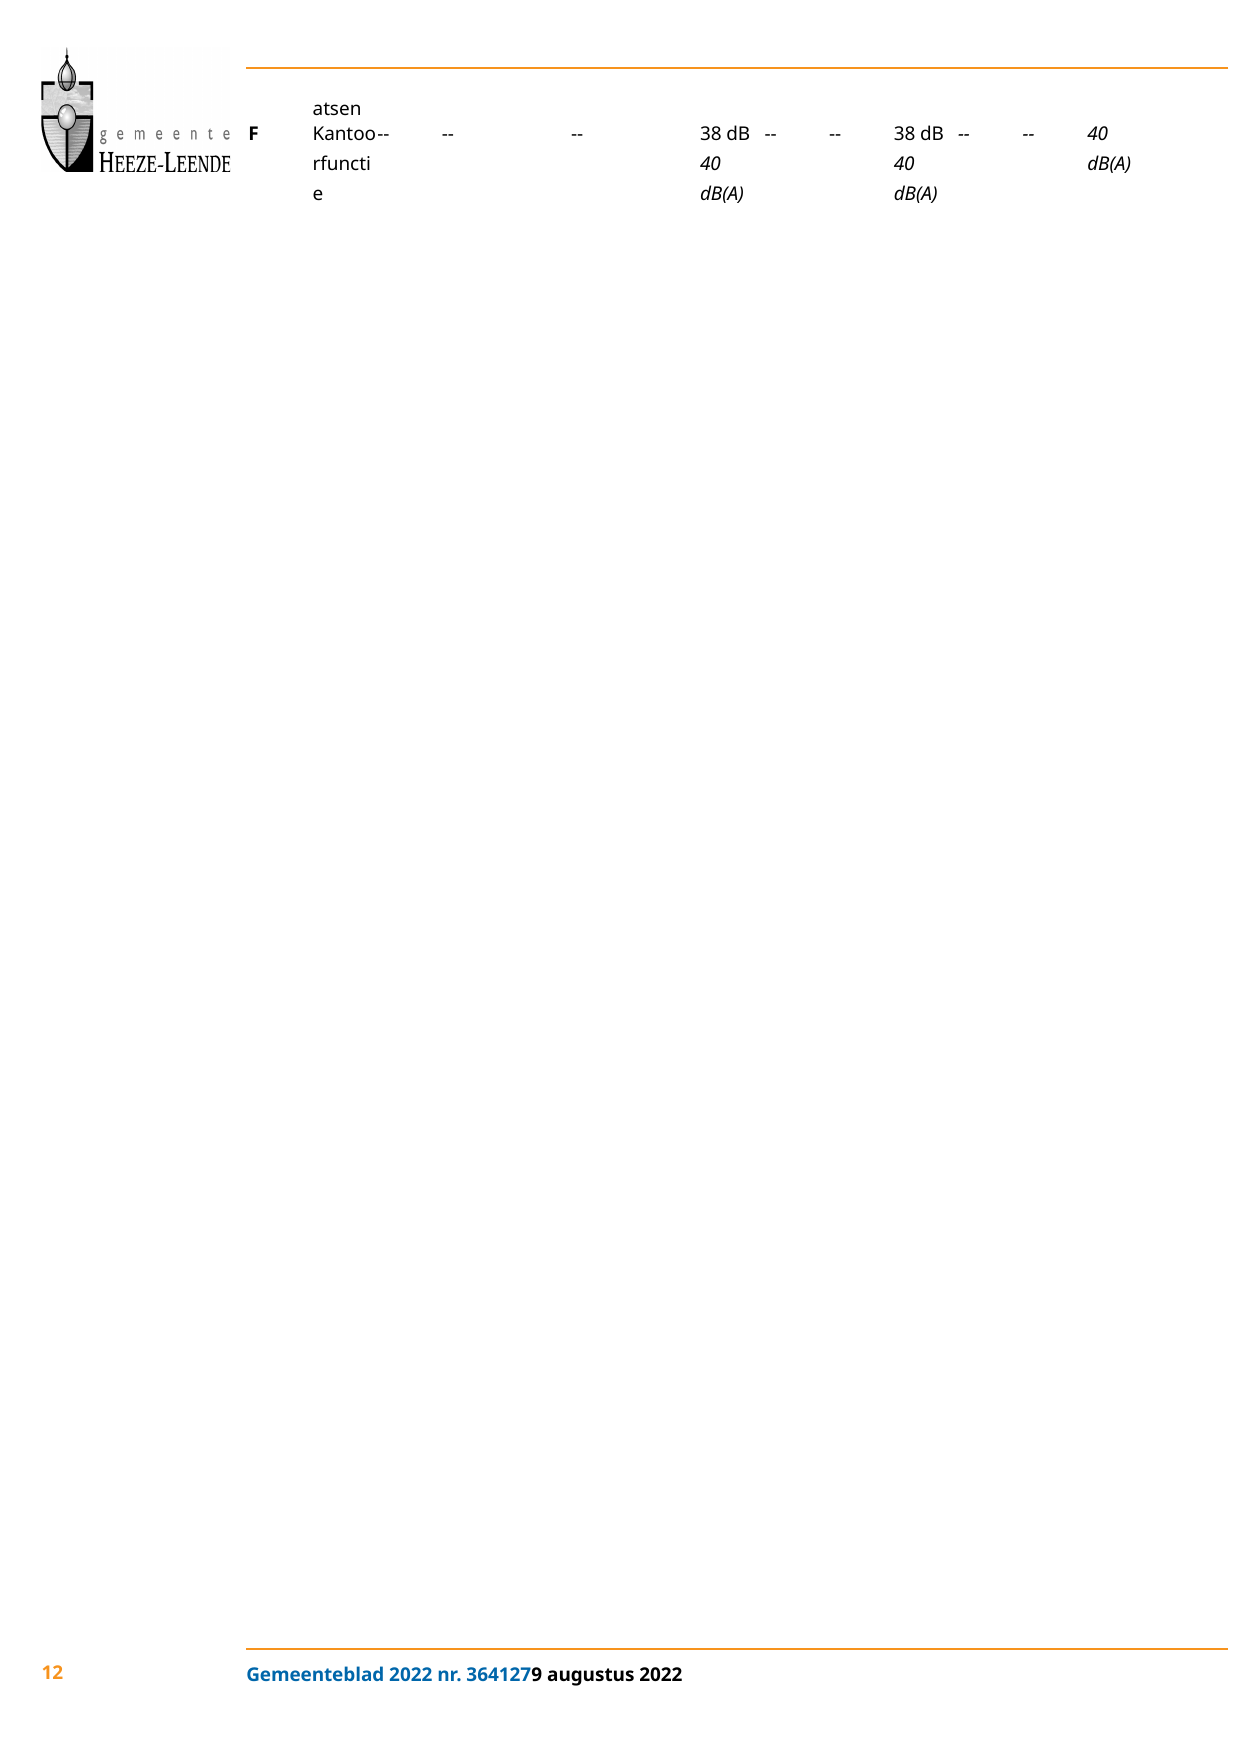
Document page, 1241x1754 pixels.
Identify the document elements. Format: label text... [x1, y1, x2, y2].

table_cell [442, 95, 571, 121]
table_cell [571, 95, 700, 121]
table_cell F [248, 121, 312, 205]
table_cell [248, 95, 312, 121]
table_cell [1023, 95, 1087, 121]
table_cell Kantoorfunctie [313, 121, 377, 205]
table_cell -- [894, 95, 958, 121]
table_cell atsen [313, 95, 377, 121]
picture [41, 47, 231, 172]
table_cell -- [829, 121, 893, 205]
table_cell [829, 95, 893, 121]
table_cell [958, 95, 1022, 121]
table_cell -- [1023, 121, 1087, 205]
table_cell -- [958, 121, 1022, 205]
table_cell -- [442, 121, 571, 205]
table_cell -- [571, 121, 700, 205]
table_cell [377, 95, 442, 121]
table_cell [764, 95, 829, 121]
table_cell 40 dB(A) [1087, 121, 1152, 205]
table_cell -- [377, 121, 442, 205]
table_cell -- [700, 95, 764, 121]
table_cell 38 dB 40 dB(A) [894, 121, 958, 205]
table_cell -- [764, 121, 829, 205]
table_cell -- [1087, 95, 1152, 121]
table_cell 38 dB 40 dB(A) [700, 121, 764, 205]
